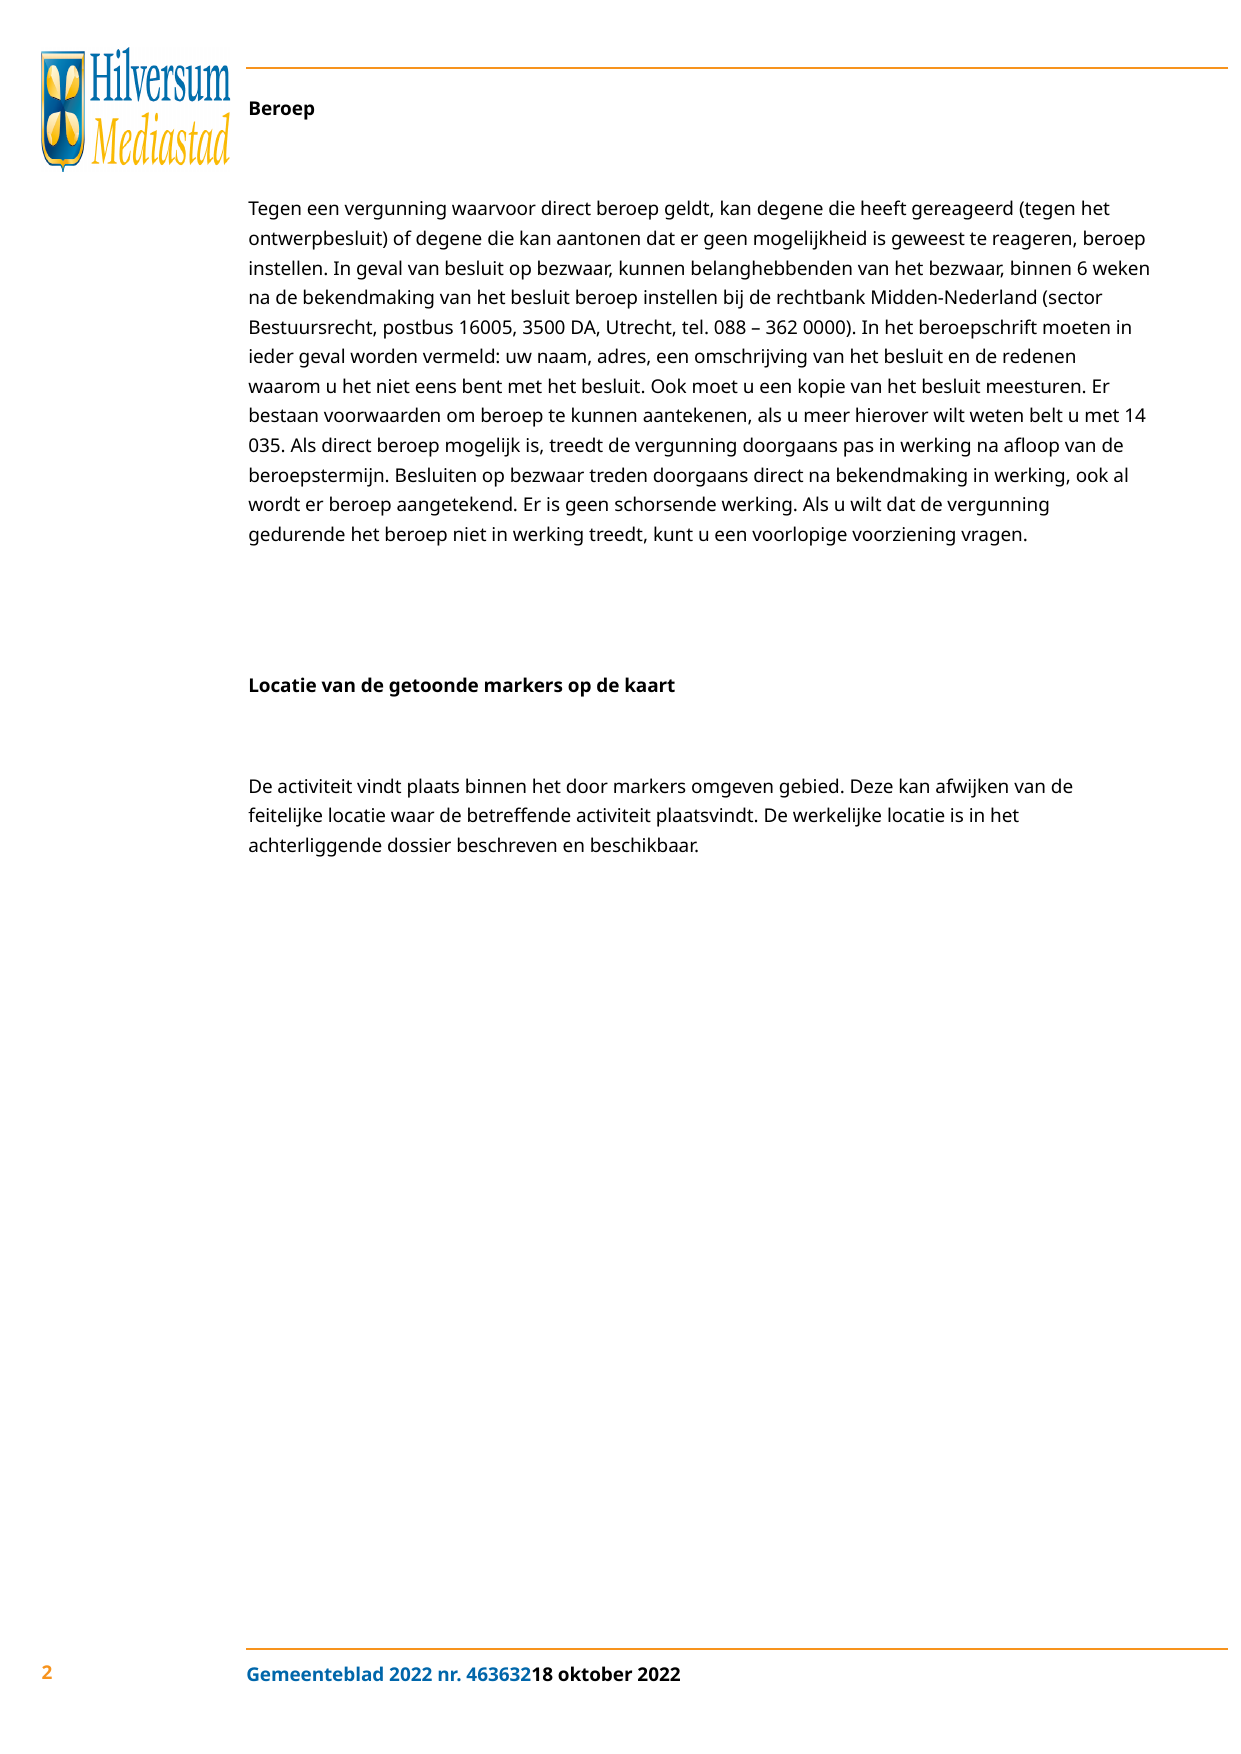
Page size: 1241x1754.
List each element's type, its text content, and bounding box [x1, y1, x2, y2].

text Beroep [248, 95, 1152, 121]
picture [41, 47, 231, 172]
text Tegen een vergunning waarvoor direct beroep geldt, kan degene die heeft gereageerd (tegen het ontwerpbesluit) of degene die kan aantonen dat er geen mogelijkheid is geweest te reageren, beroep instellen. In geval van besluit op bezwaar, kunnen belanghebbenden van het bezwaar, binnen 6 weken na de bekendmaking van het besluit beroep instellen bij de rechtbank Midden-Nederland (sector Bestuursrecht, postbus 16005, 3500 DA, Utrecht, tel. 088 – 362 0000). In het beroepschrift moeten in ieder geval worden vermeld: uw naam, adres, een omschrijving van het besluit en de redenen waarom u het niet eens bent met het besluit. Ook moet u een kopie van het besluit meesturen. Er bestaan voorwaarden om beroep te kunnen aantekenen, als u meer hierover wilt weten belt u met 14 035. Als direct beroep mogelijk is, treedt de vergunning doorgaans pas in werking na afloop van de beroepstermijn. Besluiten op bezwaar treden doorgaans direct na bekendmaking in werking, ook al wordt er beroep aangetekend. Er is geen schorsende werking. Als u wilt dat de vergunning gedurende het beroep niet in werking treedt, kunt u een voorlopige voorziening vragen. [248, 196, 1152, 547]
text De activiteit vindt plaats binnen het door markers omgeven gebied. Deze kan afwijken van de feitelijke locatie waar de betreffende activiteit plaatsvindt. De werkelijke locatie is in het achterliggende dossier beschreven en beschikbaar. [248, 773, 1152, 858]
text Locatie van de getoonde markers op de kaart [248, 672, 1152, 698]
